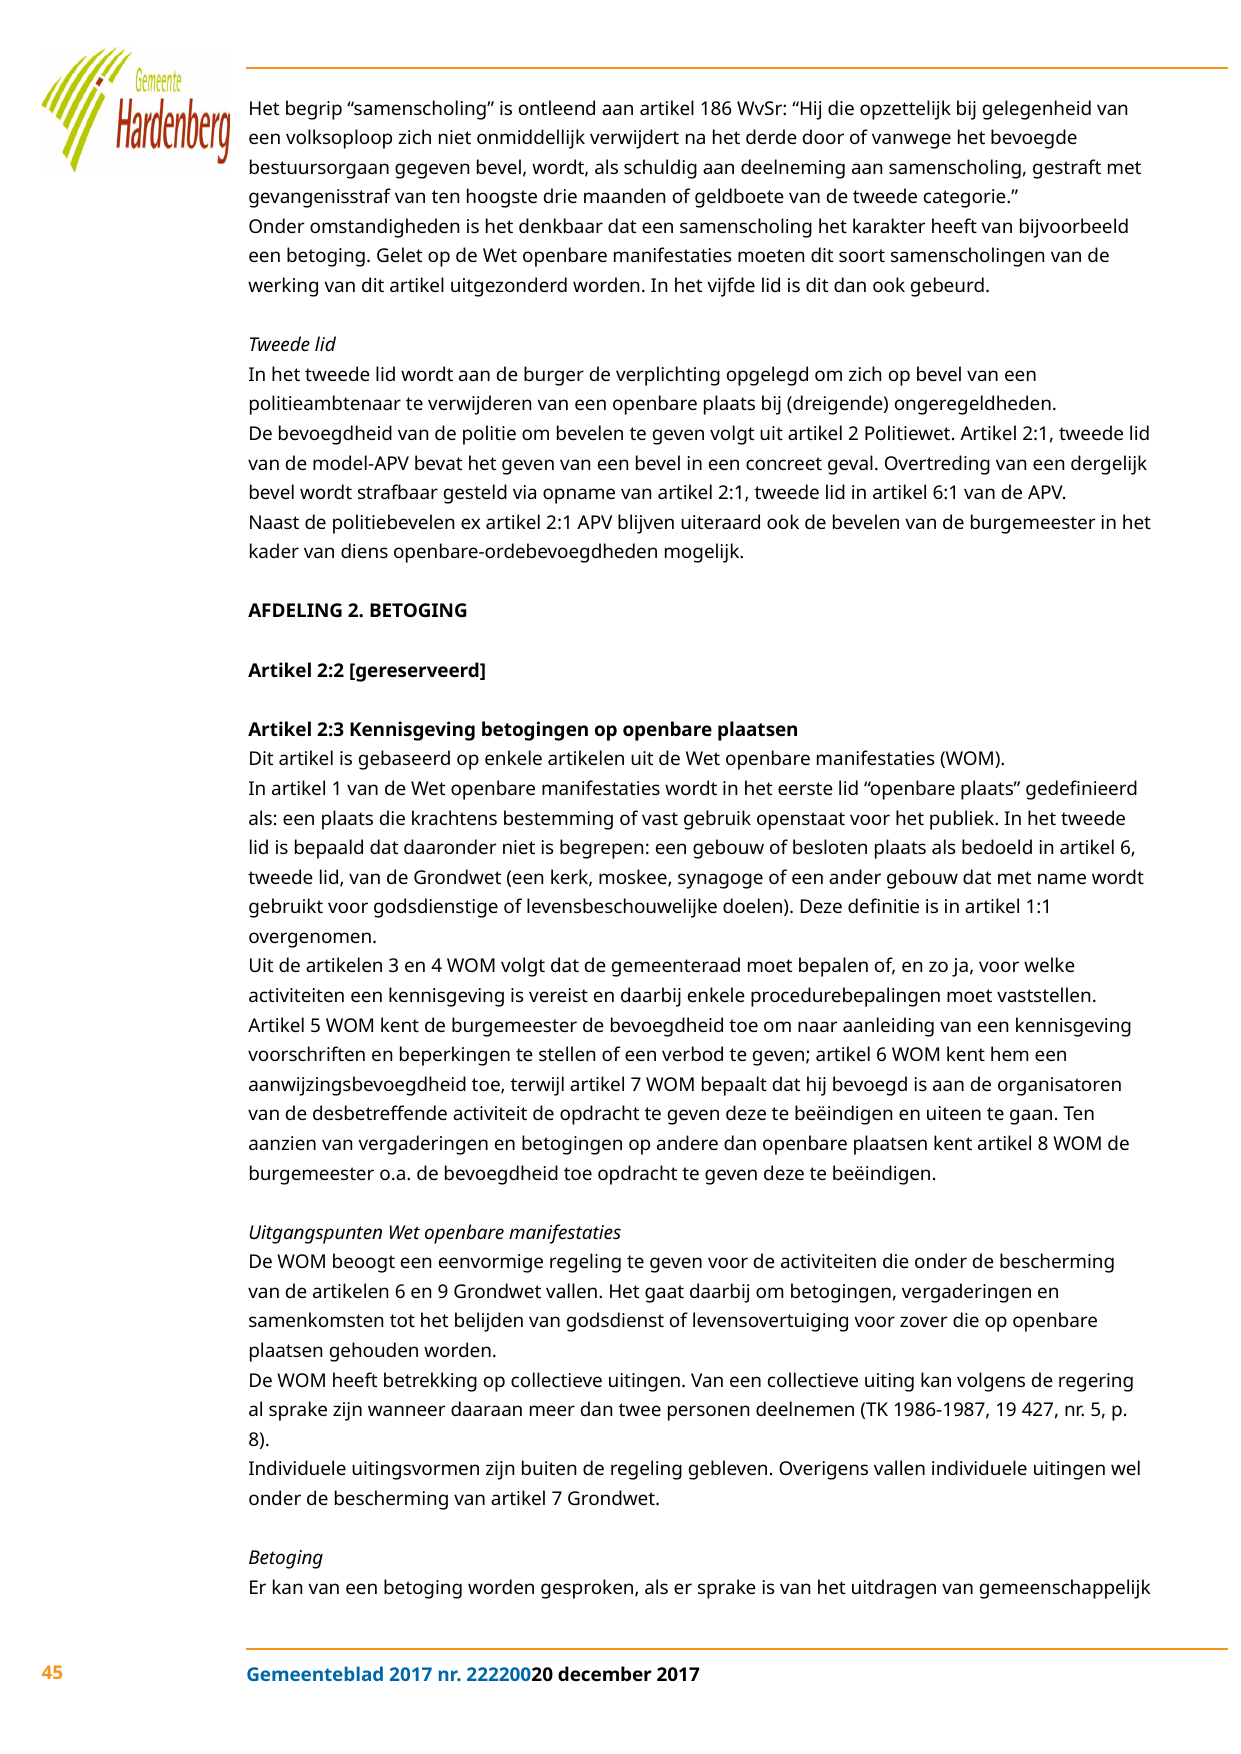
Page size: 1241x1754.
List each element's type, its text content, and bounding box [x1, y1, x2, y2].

text Individuele uitingsvormen zijn buiten de regeling gebleven. Overigens vallen individuele uitingen wel onder de bescherming van artikel 7 Grondwet. [248, 1456, 1152, 1511]
text Tweede lid [248, 331, 1152, 357]
text Betoging [248, 1544, 1152, 1570]
text De bevoegdheid van de politie om bevelen te geven volgt uit artikel 2 Politiewet. Artikel 2:1, tweede lid van de model-APV bevat het geven van een bevel in een concreet geval. Overtreding van een dergelijk bevel wordt strafbaar gesteld via opname van artikel 2:1, tweede lid in artikel 6:1 van de APV. [248, 420, 1152, 505]
text De WOM heeft betrekking op collectieve uitingen. Van een collectieve uiting kan volgens de regering al sprake zijn wanneer daaraan meer dan twee personen deelnemen (TK 1986-1987, 19 427, nr. 5, p. 8). [248, 1367, 1152, 1452]
text Onder omstandigheden is het denkbaar dat een samenscholing het karakter heeft van bijvoorbeeld een betoging. Gelet op de Wet openbare manifestaties moeten dit soort samenscholingen van de werking van dit artikel uitgezonderd worden. In het vijfde lid is dit dan ook gebeurd. [248, 213, 1152, 298]
text Dit artikel is gebaseerd op enkele artikelen uit de Wet openbare manifestaties (WOM). [248, 746, 1152, 771]
text Artikel 2:3 Kennisgeving betogingen op openbare plaatsen [248, 716, 1152, 742]
text Naast de politiebevelen ex artikel 2:1 APV blijven uiteraard ook de bevelen van de burgemeester in het kader van diens openbare-ordebevoegdheden mogelijk. [248, 509, 1152, 564]
text Het begrip “samenscholing” is ontleend aan artikel 186 WvSr: “Hij die opzettelijk bij gelegenheid van een volksoploop zich niet onmiddellijk verwijdert na het derde door of vanwege het bevoegde bestuursorgaan gegeven bevel, wordt, als schuldig aan deelneming aan samenscholing, gestraft met gevangenisstraf van ten hoogste drie maanden of geldboete van de tweede categorie.” [248, 95, 1152, 209]
text Er kan van een betoging worden gesproken, als er sprake is van het uitdragen van gemeenschappelijk [248, 1574, 1152, 1600]
text In artikel 1 van de Wet openbare manifestaties wordt in het eerste lid “openbare plaats” gedefinieerd als: een plaats die krachtens bestemming of vast gebruik openstaat voor het publiek. In het tweede lid is bepaald dat daaronder niet is begrepen: een gebouw of besloten plaats als bedoeld in artikel 6, tweede lid, van de Grondwet (een kerk, moskee, synagoge of een ander gebouw dat met name wordt gebruikt voor godsdienstige of levensbeschouwelijke doelen). Deze definitie is in artikel 1:1 overgenomen. [248, 775, 1152, 949]
text Uit de artikelen 3 en 4 WOM volgt dat de gemeenteraad moet bepalen of, en zo ja, voor welke activiteiten een kennisgeving is vereist en daarbij enkele procedurebepalingen moet vaststellen. Artikel 5 WOM kent de burgemeester de bevoegdheid toe om naar aanleiding van een kennisgeving voorschriften en beperkingen te stellen of een verbod te geven; artikel 6 WOM kent hem een aanwijzingsbevoegdheid toe, terwijl artikel 7 WOM bepaalt dat hij bevoegd is aan de organisatoren van de desbetreffende activiteit de opdracht te geven deze te beëindigen en uiteen te gaan. Ten aanzien van vergaderingen en betogingen op andere dan openbare plaatsen kent artikel 8 WOM de burgemeester o.a. de bevoegdheid toe opdracht te geven deze te beëindigen. [248, 953, 1152, 1186]
picture [41, 47, 231, 172]
text AFDELING 2. BETOGING [248, 598, 1152, 623]
text In het tweede lid wordt aan de burger de verplichting opgelegd om zich op bevel van een politieambtenaar te verwijderen van een openbare plaats bij (dreigende) ongeregeldheden. [248, 361, 1152, 416]
text Artikel 2:2 [gereserveerd] [248, 657, 1152, 683]
text Uitgangspunten Wet openbare manifestaties [248, 1219, 1152, 1245]
text De WOM beoogt een eenvormige regeling te geven voor de activiteiten die onder de bescherming van de artikelen 6 en 9 Grondwet vallen. Het gaat daarbij om betogingen, vergaderingen en samenkomsten tot het belijden van godsdienst of levensovertuiging voor zover die op openbare plaatsen gehouden worden. [248, 1248, 1152, 1363]
